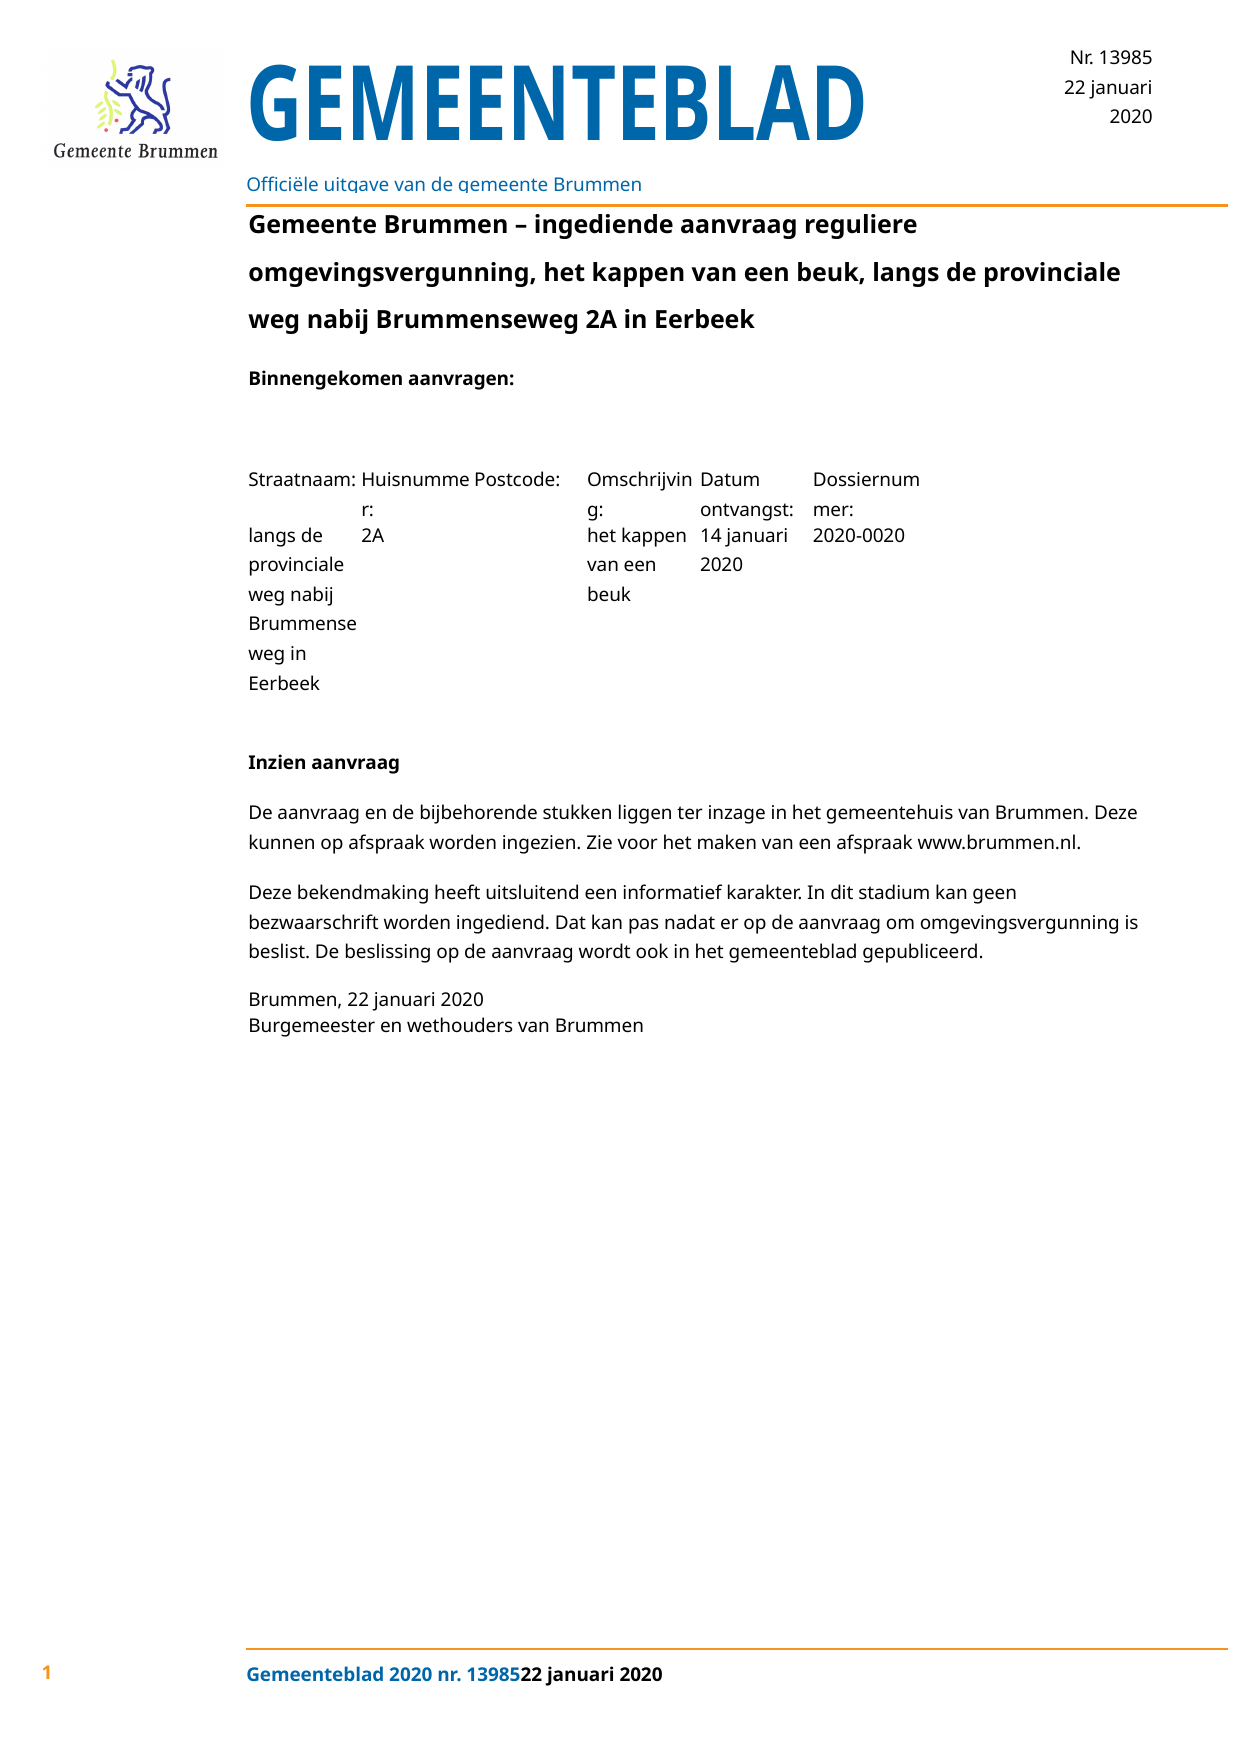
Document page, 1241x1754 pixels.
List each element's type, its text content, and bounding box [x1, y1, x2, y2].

table_cell [474, 522, 587, 695]
table_cell langs de provinciale weg nabij Brummenseweg in Eerbeek [248, 522, 361, 695]
table_cell [926, 522, 1038, 695]
table_header Dossiernummer: [813, 466, 926, 522]
picture [41, 47, 231, 172]
table_cell het kappen van een beuk [587, 522, 700, 695]
text Inzien aanvraag [248, 749, 1152, 775]
text Brummen, 22 januari 2020 [248, 986, 1152, 1012]
table_cell 2020-0020 [813, 522, 926, 695]
text De aanvraag en de bijbehorende stukken liggen ter inzage in het gemeentehuis van Brummen. Deze kunnen op afspraak worden ingezien. Zie voor het maken van een afspraak www.brummen.nl. [248, 799, 1152, 855]
text Burgemeester en wethouders van Brummen [248, 1012, 1152, 1038]
table_header Datum ontvangst: [700, 466, 813, 522]
table_cell 2A [361, 522, 474, 695]
table_header [1039, 466, 1152, 522]
text Gemeente Brummen – ingediende aanvraag reguliere omgevingsvergunning, het kappen van een beuk, langs de provinciale weg nabij Brummenseweg 2A in Eerbeek [248, 207, 1152, 336]
table_header [926, 466, 1038, 522]
table_header Straatnaam: [248, 466, 361, 522]
table_cell [1039, 522, 1152, 695]
table_header Huisnummer: [361, 466, 474, 522]
text Binnengekomen aanvragen: [248, 366, 1152, 391]
text Deze bekendmaking heeft uitsluitend een informatief karakter. In dit stadium kan geen bezwaarschrift worden ingediend. Dat kan pas nadat er op de aanvraag om omgevingsvergunning is beslist. De beslissing op de aanvraag wordt ook in het gemeenteblad gepubliceerd. [248, 879, 1152, 964]
table_header Omschrijving: [587, 466, 700, 522]
table_header Postcode: [474, 466, 587, 522]
table_cell 14 januari 2020 [700, 522, 813, 695]
